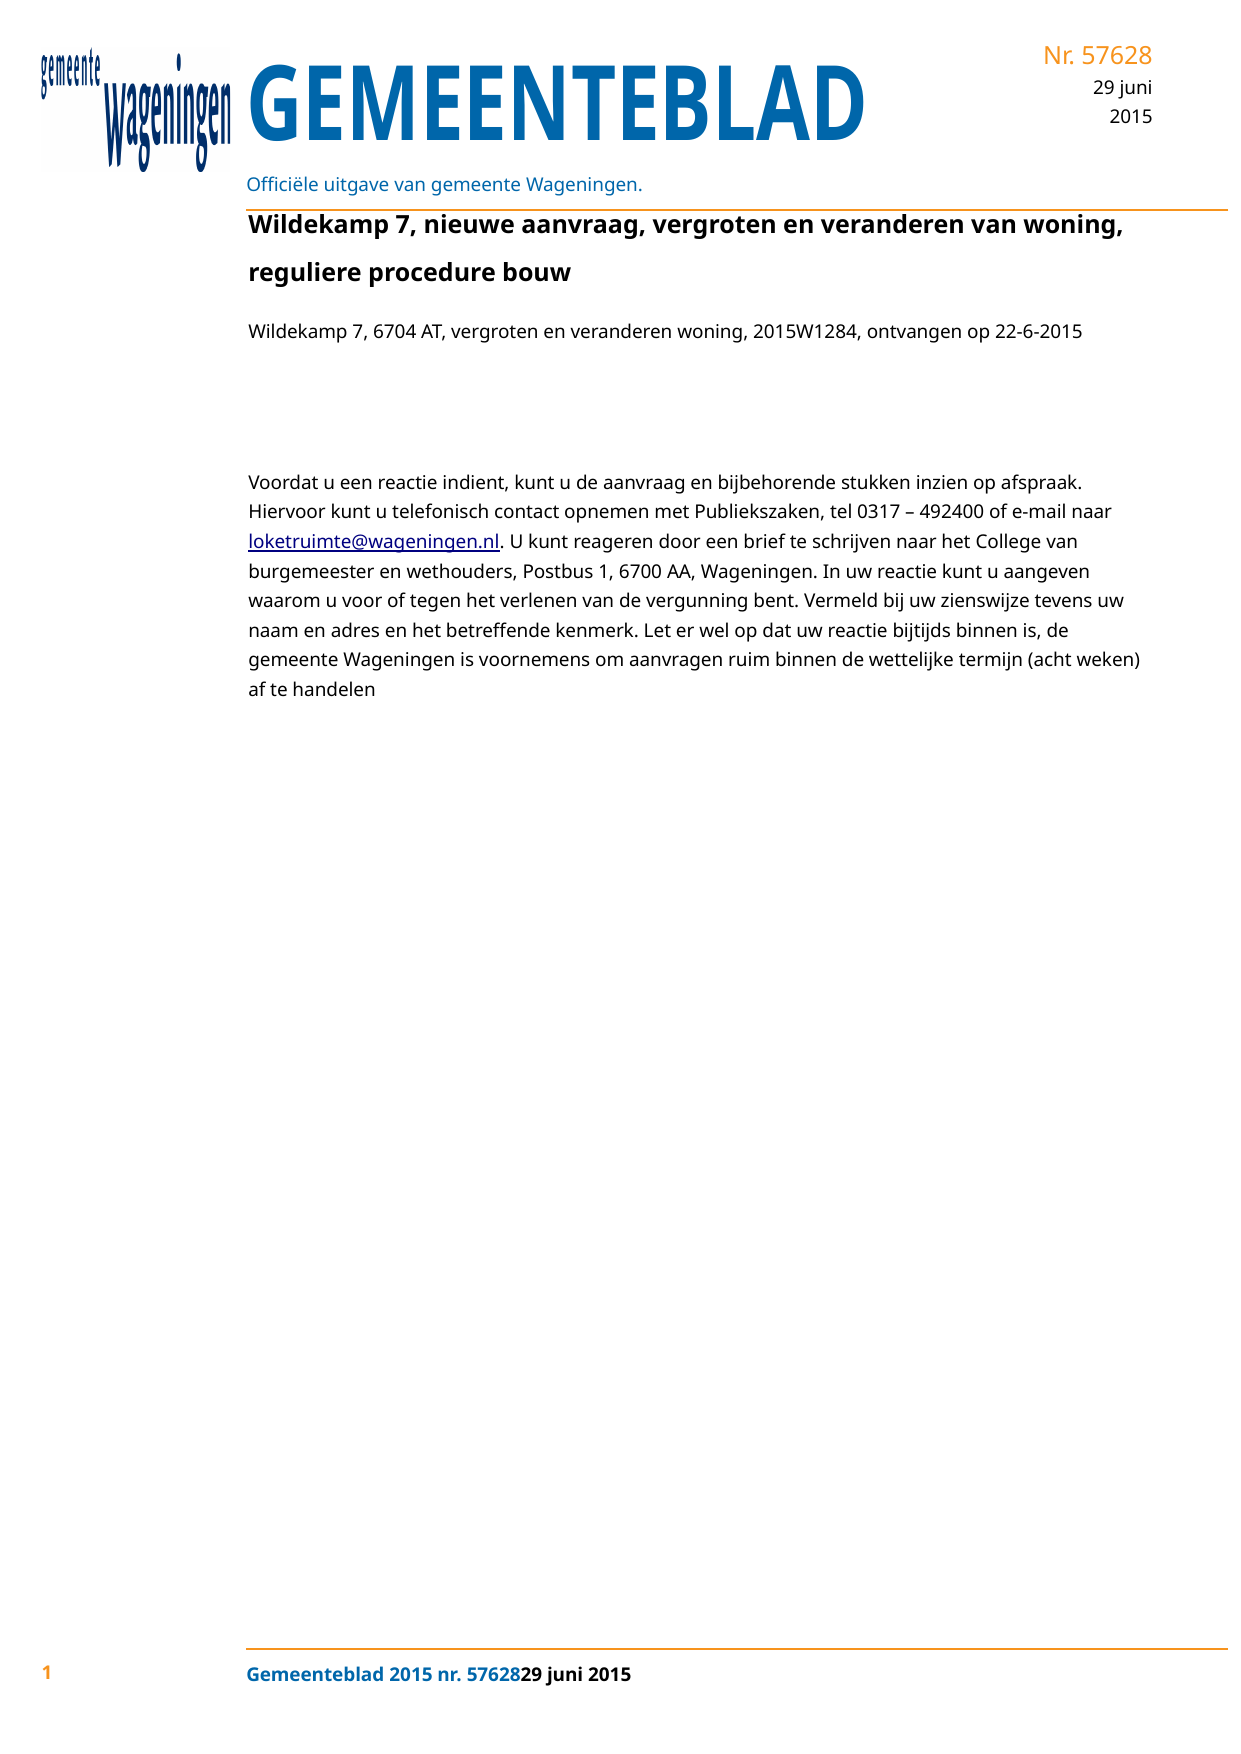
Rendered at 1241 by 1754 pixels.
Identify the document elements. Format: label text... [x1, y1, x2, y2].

text Voordat u een reactie indient, kunt u de aanvraag en bijbehorende stukken inzien op afspraak. Hiervoor kunt u telefonisch contact opnemen met Publiekszaken, tel 0317 – 492400 of e-mail naar loketruimte@wageningen.nl. U kunt reageren door een brief te schrijven naar het College van burgemeester en wethouders, Postbus 1, 6700 AA, Wageningen. In uw reactie kunt u aangeven waarom u voor of tegen het verlenen van de vergunning bent. Vermeld bij uw zienswijze tevens uw naam en adres en het betreffende kenmerk. Let er wel op dat uw reactie bijtijds binnen is, de gemeente Wageningen is voornemens om aanvragen ruim binnen de wettelijke termijn (acht weken) af te handelen [248, 469, 1152, 702]
picture [41, 47, 231, 172]
text Wildekamp 7, nieuwe aanvraag, vergroten en veranderen van woning, reguliere procedure bouw [248, 211, 1152, 288]
text Wildekamp 7, 6704 AT, vergroten en veranderen woning, 2015W1284, ontvangen op 22-6-2015 [248, 318, 1152, 344]
